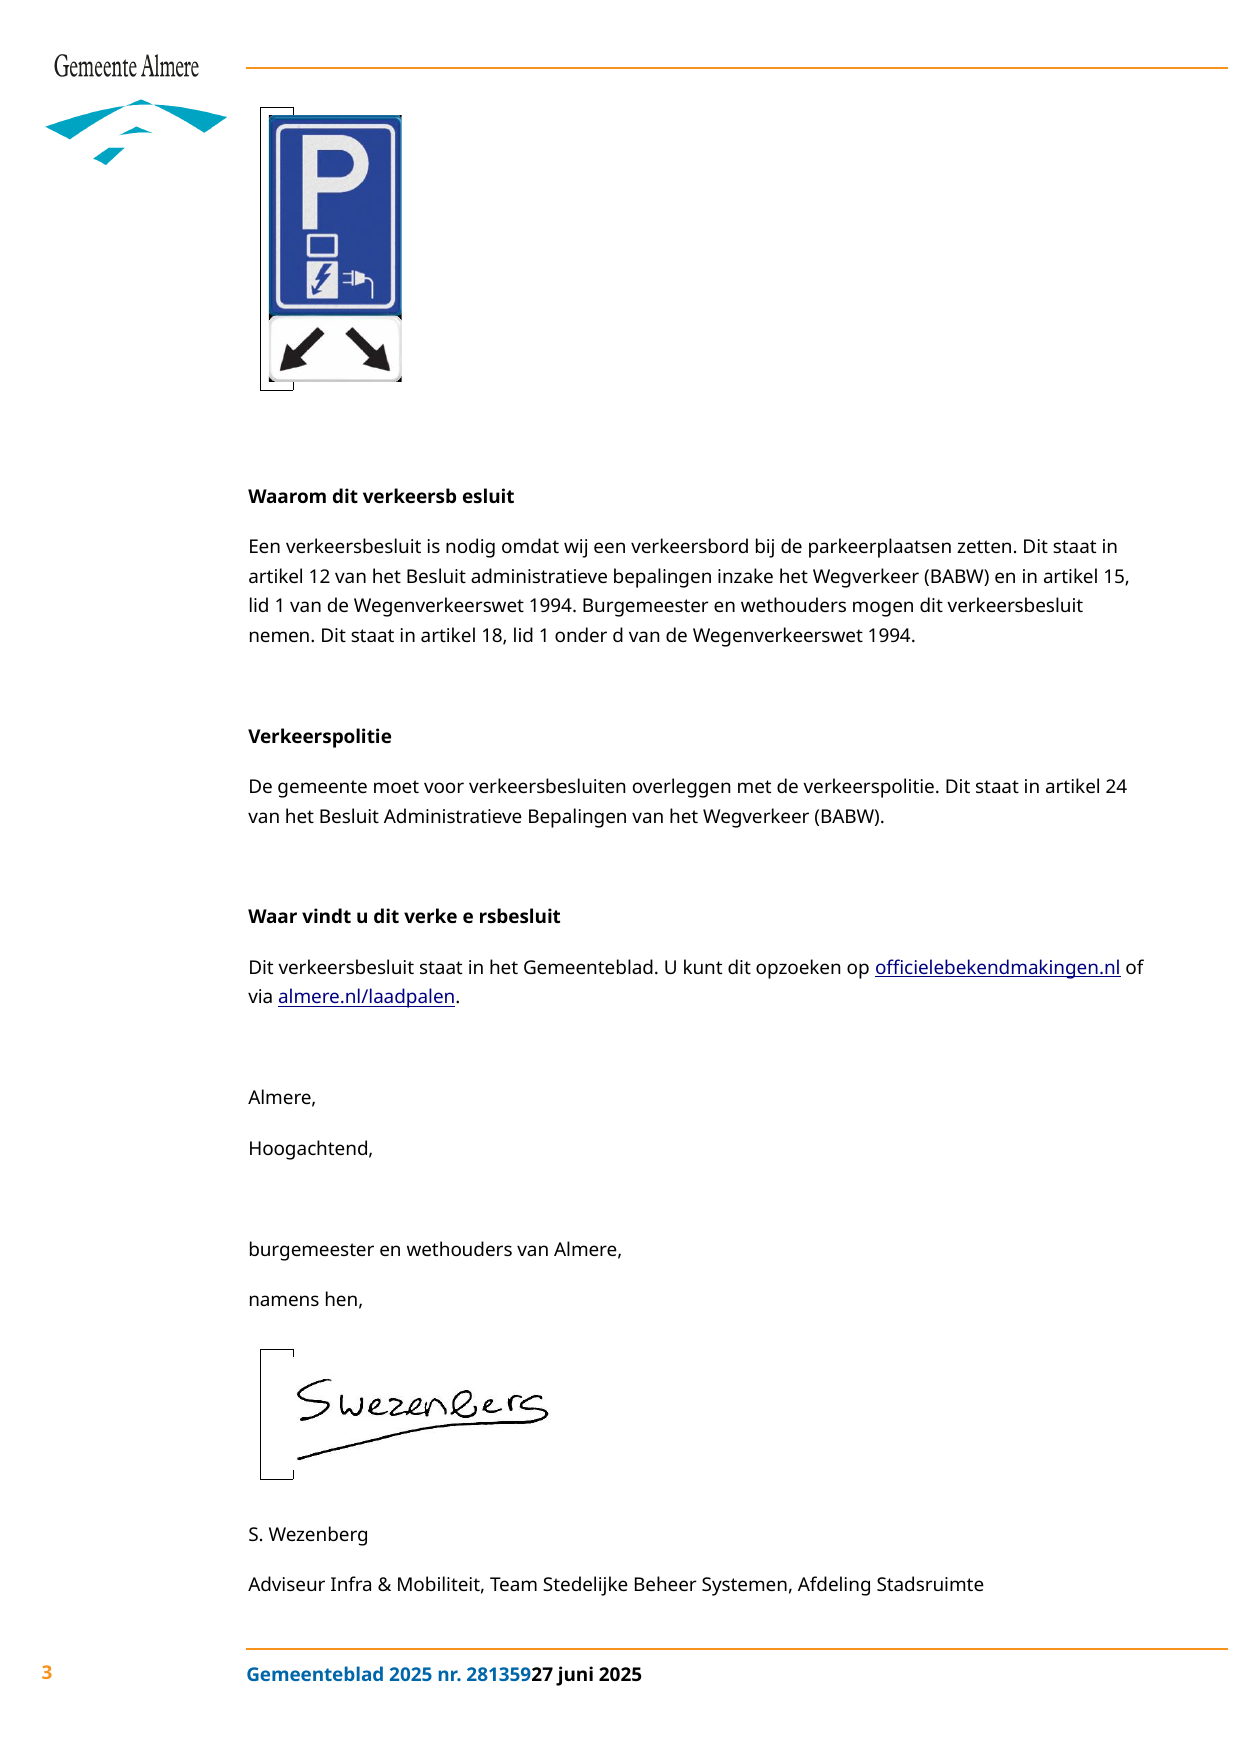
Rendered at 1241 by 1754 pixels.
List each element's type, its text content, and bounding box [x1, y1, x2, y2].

text Waarom dit verkeersb esluit [248, 483, 1152, 509]
text Verkeerspolitie [248, 723, 1152, 749]
picture [268, 115, 402, 382]
picture [41, 47, 231, 172]
text Hoogachtend, [248, 1135, 1152, 1161]
text namens hen, [248, 1286, 1152, 1312]
text burgemeester en wethouders van Almere, [248, 1236, 1152, 1262]
text Almere, [248, 1084, 1152, 1110]
text S. Wezenberg [248, 1521, 1152, 1547]
text Dit verkeersbesluit staat in het Gemeenteblad. U kunt dit opzoeken op officielebekendmakingen.nl of via almere.nl/laadpalen. [248, 954, 1152, 1009]
text Een verkeersbesluit is nodig omdat wij een verkeersbord bij de parkeerplaatsen zetten. Dit staat in artikel 12 van het Besluit administratieve bepalingen inzake het Wegverkeer (BABW) en in artikel 15, lid 1 van de Wegenverkeerswet 1994. Burgemeester en wethouders mogen dit verkeersbesluit nemen. Dit staat in artikel 18, lid 1 onder d van de Wegenverkeerswet 1994. [248, 533, 1152, 648]
text De gemeente moet voor verkeersbesluiten overleggen met de verkeerspolitie. Dit staat in artikel 24 van het Besluit Administratieve Bepalingen van het Wegverkeer (BABW). [248, 773, 1152, 829]
text Adviseur Infra & Mobiliteit, Team Stedelijke Beheer Systemen, Afdeling Stadsruimte [248, 1571, 1152, 1597]
text Waar vindt u dit verke e rsbesluit [248, 904, 1152, 929]
picture [268, 1357, 576, 1470]
